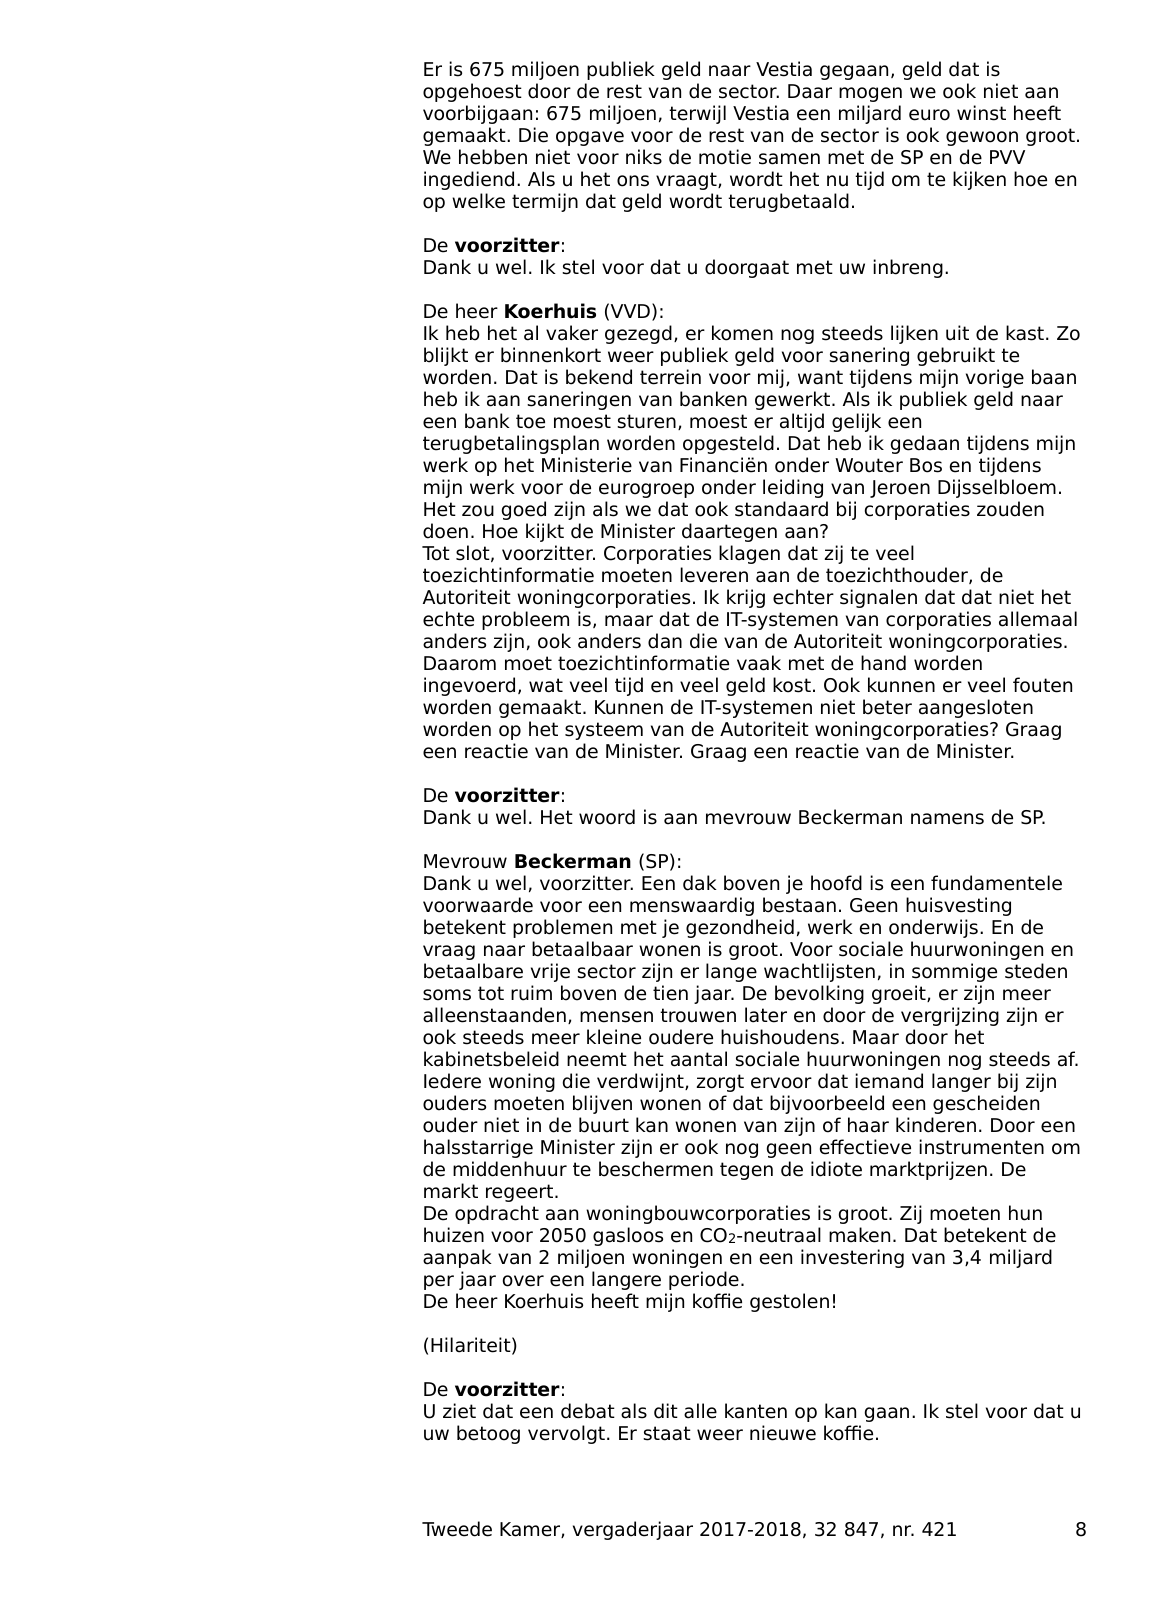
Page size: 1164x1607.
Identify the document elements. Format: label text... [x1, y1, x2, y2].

text De heer Koerhuis (VVD): [422, 301, 1087, 323]
text Dank u wel, voorzitter. Een dak boven je hoofd is een fundamentele voorwaarde voor een menswaardig bestaan. Geen huisvesting betekent problemen met je gezondheid, werk en onderwijs. En de vraag naar betaalbaar wonen is groot. Voor sociale huurwoningen en betaalbare vrije sector zijn er lange wachtlijsten, in sommige steden soms tot ruim boven de tien jaar. De bevolking groeit, er zijn meer alleenstaanden, mensen trouwen later en door de vergrijzing zijn er ook steeds meer kleine oudere huishoudens. Maar door het kabinetsbeleid neemt het aantal sociale huurwoningen nog steeds af. Iedere woning die verdwijnt, zorgt ervoor dat iemand langer bij zijn ouders moeten blijven wonen of dat bijvoorbeeld een gescheiden ouder niet in de buurt kan wonen van zijn of haar kinderen. Door een halsstarrige Minister zijn er ook nog geen effectieve instrumenten om de middenhuur te beschermen tegen de idiote marktprijzen. De markt regeert. [422, 873, 1087, 1203]
text De opdracht aan woningbouwcorporaties is groot. Zij moeten hun huizen voor 2050 gasloos en CO2-neutraal maken. Dat betekent de aanpak van 2 miljoen woningen en een investering van 3,4 miljard per jaar over een langere periode. [422, 1203, 1087, 1291]
text Dank u wel. Ik stel voor dat u doorgaat met uw inbreng. [422, 257, 1087, 279]
text Tot slot, voorzitter. Corporaties klagen dat zij te veel toezichtinformatie moeten leveren aan de toezichthouder, de Autoriteit woningcorporaties. Ik krijg echter signalen dat dat niet het echte probleem is, maar dat de IT-systemen van corporaties allemaal anders zijn, ook anders dan die van de Autoriteit woningcorporaties. Daarom moet toezichtinformatie vaak met de hand worden ingevoerd, wat veel tijd en veel geld kost. Ook kunnen er veel fouten worden gemaakt. Kunnen de IT-systemen niet beter aangesloten worden op het systeem van de Autoriteit woningcorporaties? Graag een reactie van de Minister. Graag een reactie van de Minister. [422, 543, 1087, 763]
text De voorzitter: [422, 785, 1087, 807]
text Dank u wel. Het woord is aan mevrouw Beckerman namens de SP. [422, 807, 1087, 829]
text (Hilariteit) [422, 1335, 1087, 1357]
text De voorzitter: [422, 235, 1087, 257]
text U ziet dat een debat als dit alle kanten op kan gaan. Ik stel voor dat u uw betoog vervolgt. Er staat weer nieuwe koffie. [422, 1401, 1087, 1445]
text De heer Koerhuis heeft mijn koffie gestolen! [422, 1291, 1087, 1313]
text Mevrouw Beckerman (SP): [422, 851, 1087, 873]
text De voorzitter: [422, 1379, 1087, 1401]
text Er is 675 miljoen publiek geld naar Vestia gegaan, geld dat is opgehoest door de rest van de sector. Daar mogen we ook niet aan voorbijgaan: 675 miljoen, terwijl Vestia een miljard euro winst heeft gemaakt. Die opgave voor de rest van de sector is ook gewoon groot. We hebben niet voor niks de motie samen met de SP en de PVV ingediend. Als u het ons vraagt, wordt het nu tijd om te kijken hoe en op welke termijn dat geld wordt terugbetaald. [422, 59, 1087, 213]
text Ik heb het al vaker gezegd, er komen nog steeds lijken uit de kast. Zo blijkt er binnenkort weer publiek geld voor sanering gebruikt te worden. Dat is bekend terrein voor mij, want tijdens mijn vorige baan heb ik aan saneringen van banken gewerkt. Als ik publiek geld naar een bank toe moest sturen, moest er altijd gelijk een terugbetalingsplan worden opgesteld. Dat heb ik gedaan tijdens mijn werk op het Ministerie van Financiën onder Wouter Bos en tijdens mijn werk voor de eurogroep onder leiding van Jeroen Dijsselbloem. Het zou goed zijn als we dat ook standaard bij corporaties zouden doen. Hoe kijkt de Minister daartegen aan? [422, 323, 1087, 543]
